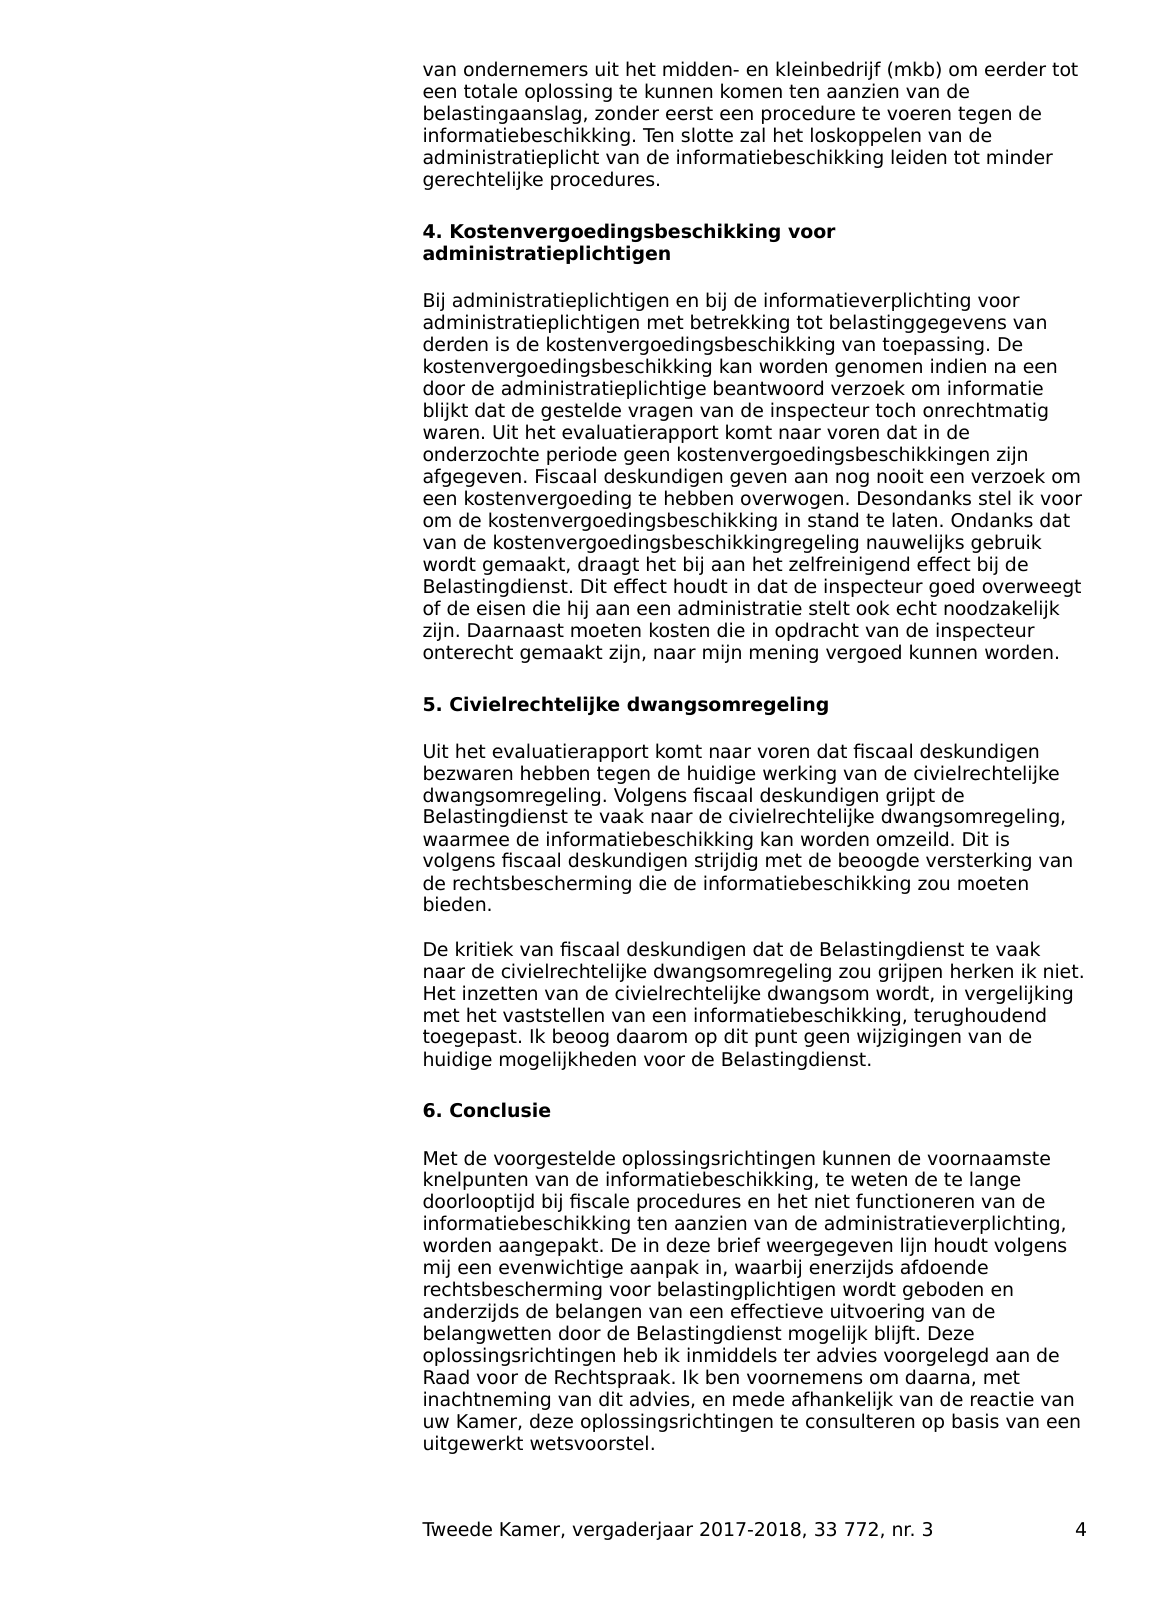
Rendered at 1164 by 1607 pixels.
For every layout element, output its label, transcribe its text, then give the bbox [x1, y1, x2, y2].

subtitle 6. Conclusie [422, 1100, 1087, 1122]
text Bij administratieplichtigen en bij de informatieverplichting voor administratieplichtigen met betrekking tot belastinggegevens van derden is de kostenvergoedingsbeschikking van toepassing. De kostenvergoedingsbeschikking kan worden genomen indien na een door de administratieplichtige beantwoord verzoek om informatie blijkt dat de gestelde vragen van de inspecteur toch onrechtmatig waren. Uit het evaluatierapport komt naar voren dat in de onderzochte periode geen kostenvergoedingsbeschikkingen zijn afgegeven. Fiscaal deskundigen geven aan nog nooit een verzoek om een kostenvergoeding te hebben overwogen. Desondanks stel ik voor om de kostenvergoedingsbeschikking in stand te laten. Ondanks dat van de kostenvergoedingsbeschikkingregeling nauwelijks gebruik wordt gemaakt, draagt het bij aan het zelfreinigend effect bij de Belastingdienst. Dit effect houdt in dat de inspecteur goed overweegt of de eisen die hij aan een administratie stelt ook echt noodzakelijk zijn. Daarnaast moeten kosten die in opdracht van de inspecteur onterecht gemaakt zijn, naar mijn mening vergoed kunnen worden. [422, 290, 1087, 663]
text Uit het evaluatierapport komt naar voren dat fiscaal deskundigen bezwaren hebben tegen de huidige werking van de civielrechtelijke dwangsomregeling. Volgens fiscaal deskundigen grijpt de Belastingdienst te vaak naar de civielrechtelijke dwangsomregeling, waarmee de informatiebeschikking kan worden omzeild. Dit is volgens fiscaal deskundigen strijdig met de beoogde versterking van de rechtsbescherming die de informatiebeschikking zou moeten bieden. [422, 741, 1087, 916]
text De kritiek van fiscaal deskundigen dat de Belastingdienst te vaak naar de civielrechtelijke dwangsomregeling zou grijpen herken ik niet. Het inzetten van de civielrechtelijke dwangsom wordt, in vergelijking met het vaststellen van een informatiebeschikking, terughoudend toegepast. Ik beoog daarom op dit punt geen wijzigingen van de huidige mogelijkheden voor de Belastingdienst. [422, 938, 1087, 1070]
subtitle 5. Civielrechtelijke dwangsomregeling [422, 693, 1087, 716]
text Met de voorgestelde oplossingsrichtingen kunnen de voornaamste knelpunten van de informatiebeschikking, te weten de te lange doorlooptijd bij fiscale procedures en het niet functioneren van de informatiebeschikking ten aanzien van de administratieverplichting, worden aangepakt. De in deze brief weergegeven lijn houdt volgens mij een evenwichtige aanpak in, waarbij enerzijds afdoende rechtsbescherming voor belastingplichtigen wordt geboden en anderzijds de belangen van een effectieve uitvoering van de belangwetten door de Belastingdienst mogelijk blijft. Deze oplossingsrichtingen heb ik inmiddels ter advies voorgelegd aan de Raad voor de Rechtspraak. Ik ben voornemens om daarna, met inachtneming van dit advies, en mede afhankelijk van de reactie van uw Kamer, deze oplossingsrichtingen te consulteren op basis van een uitgewerkt wetsvoorstel. [422, 1147, 1087, 1455]
subtitle 4. Kostenvergoedingsbeschikking voor administratieplichtigen [422, 221, 1087, 265]
text van ondernemers uit het midden- en kleinbedrijf (mkb) om eerder tot een totale oplossing te kunnen komen ten aanzien van de belastingaanslag, zonder eerst een procedure te voeren tegen de informatiebeschikking. Ten slotte zal het loskoppelen van de administratieplicht van de informatiebeschikking leiden tot minder gerechtelijke procedures. [422, 59, 1087, 191]
